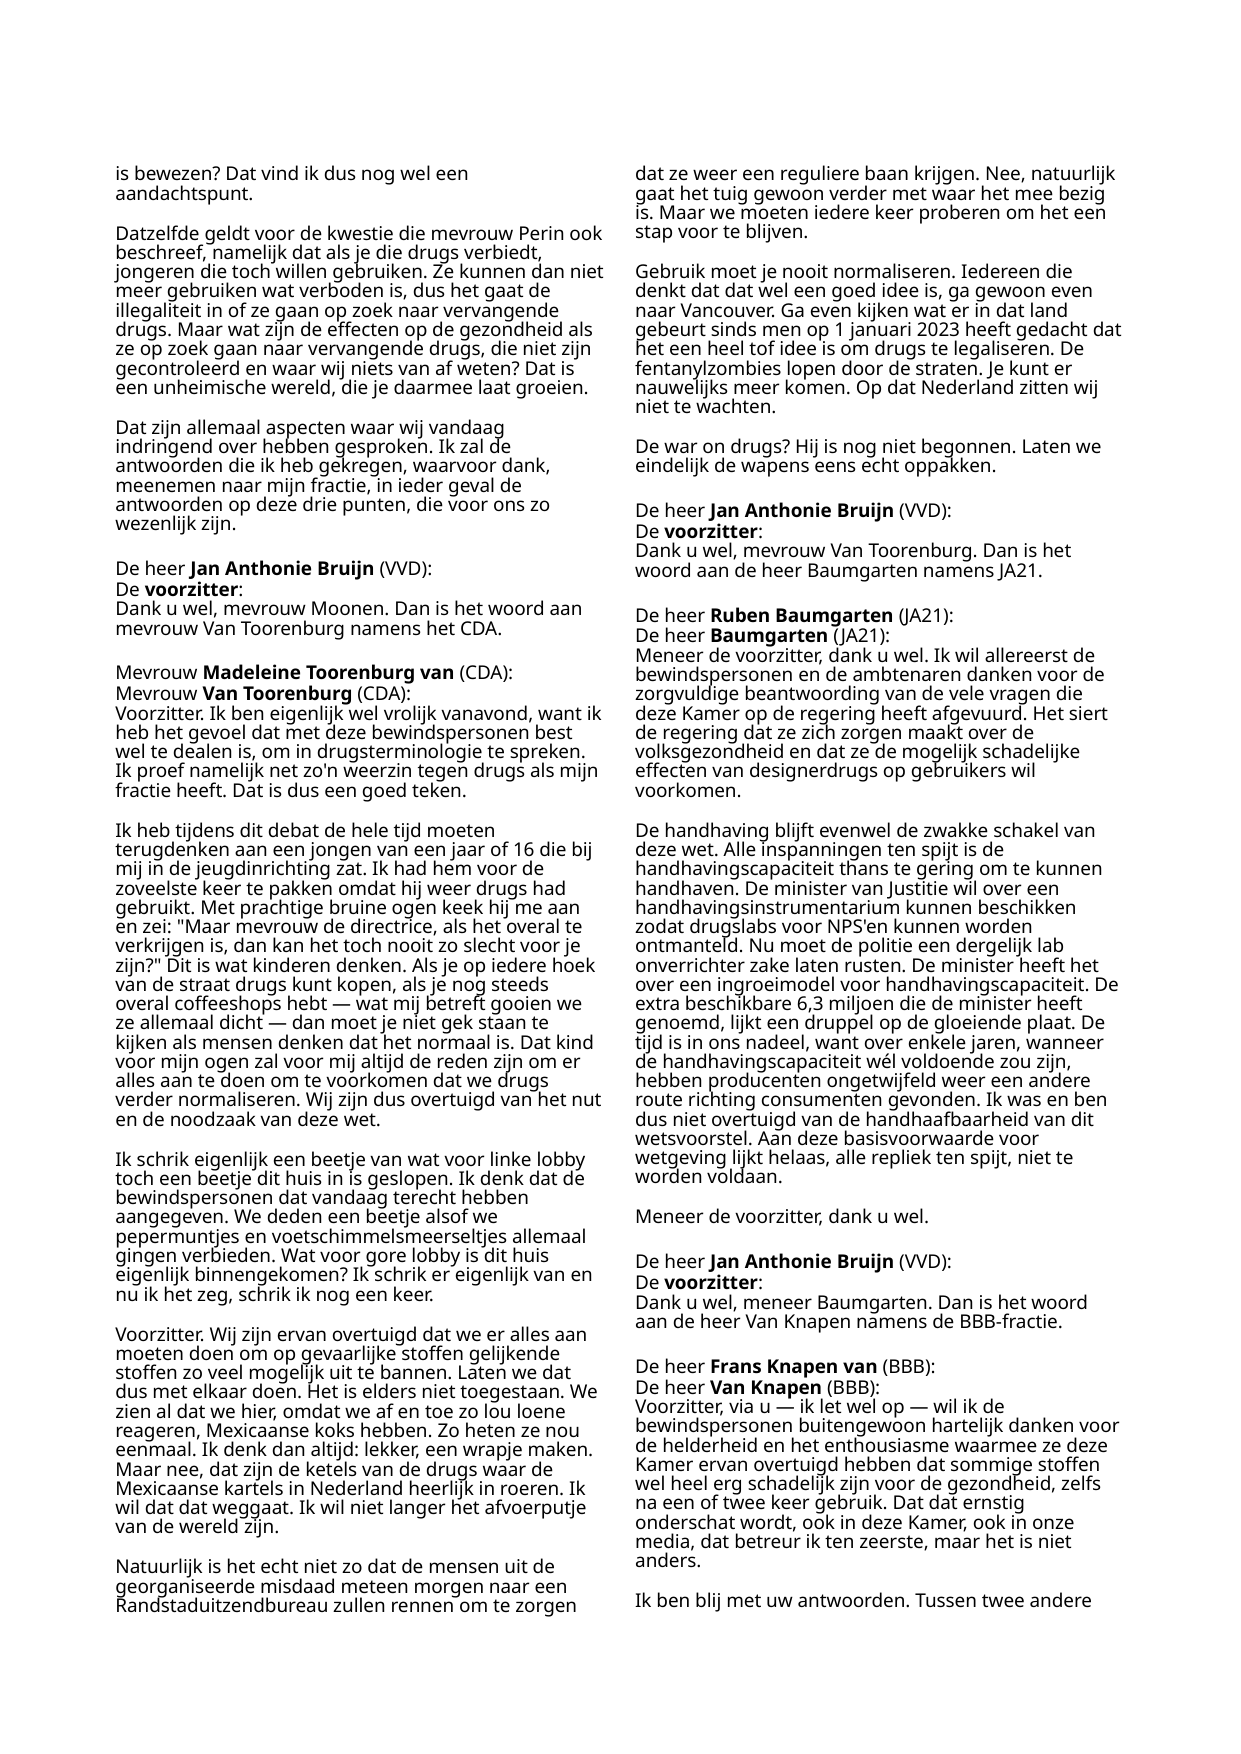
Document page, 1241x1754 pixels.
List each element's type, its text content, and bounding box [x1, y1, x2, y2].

text De handhaving blijft evenwel de zwakke schakel van deze wet. Alle inspanningen ten spijt is de handhavingscapaciteit thans te gering om te kunnen handhaven. De minister van Justitie wil over een handhavingsinstrumentarium kunnen beschikken zodat drugslabs voor NPS'en kunnen worden ontmanteld. Nu moet de politie een dergelijk lab onverrichter zake laten rusten. De minister heeft het over een ingroeimodel voor handhavingscapaciteit. De extra beschikbare 6,3 miljoen die de minister heeft genoemd, lijkt een druppel op de gloeiende plaat. De tijd is in ons nadeel, want over enkele jaren, wanneer de handhavingscapaciteit wél voldoende zou zijn, hebben producenten ongetwijfeld weer een andere route richting consumenten gevonden. Ik was en ben dus niet overtuigd van de handhaafbaarheid van dit wetsvoorstel. Aan deze basisvoorwaarde voor wetgeving lijkt helaas, alle repliek ten spijt, niet te worden voldaan. [635, 822, 1125, 1188]
text De heer Jan Anthonie Bruijn (VVD): [635, 1249, 1125, 1274]
text De heer Frans Knapen van (BBB): [635, 1353, 1125, 1379]
text Meneer de voorzitter, dank u wel. [635, 1208, 1125, 1228]
text Voorzitter, via u — ik let wel op — wil ik de bewindspersonen buitengewoon hartelijk danken voor de helderheid en het enthousiasme waarmee ze deze Kamer ervan overtuigd hebben dat sommige stoffen wel heel erg schadelijk zijn voor de gezondheid, zelfs na een of twee keer gebruik. Dat dat ernstig onderschat wordt, ook in deze Kamer, ook in onze media, dat betreur ik ten zeerste, maar het is niet anders. [635, 1398, 1125, 1571]
text Gebruik moet je nooit normaliseren. Iedereen die denkt dat dat wel een goed idee is, ga gewoon even naar Vancouver. Ga even kijken wat er in dat land gebeurt sinds men op 1 januari 2023 heeft gedacht dat het een heel tof idee is om drugs te legaliseren. De fentanylzombies lopen door de straten. Je kunt er nauwelijks meer komen. Op dat Nederland zitten wij niet te wachten. [635, 263, 1125, 417]
text De voorzitter: [635, 523, 1125, 542]
text Ik schrik eigenlijk een beetje van wat voor linke lobby toch een beetje dit huis in is geslopen. Ik denk dat de bewindspersonen dat vandaag terecht hebben aangegeven. We deden een beetje alsof we pepermuntjes en voetschimmelsmeerseltjes allemaal gingen verbieden. Wat voor gore lobby is dit huis eigenlijk binnengekomen? Ik schrik er eigenlijk van en nu ik het zeg, schrik ik nog een keer. [115, 1151, 605, 1305]
text De heer Jan Anthonie Bruijn (VVD): [115, 555, 605, 581]
text De heer Baumgarten (JA21): [635, 627, 1125, 647]
text De heer Ruben Baumgarten (JA21): [635, 602, 1125, 627]
text Voorzitter. Ik ben eigenlijk wel vrolijk vanavond, want ik heb het gevoel dat met deze bewindspersonen best wel te dealen is, om in drugsterminologie te spreken. Ik proef namelijk net zo'n weerzin tegen drugs als mijn fractie heeft. Dat is dus een goed teken. [115, 704, 605, 801]
text Dat zijn allemaal aspecten waar wij vandaag indringend over hebben gesproken. Ik zal de antwoorden die ik heb gekregen, waarvoor dank, meenemen naar mijn fractie, in ieder geval de antwoorden op deze drie punten, die voor ons zo wezenlijk zijn. [115, 419, 605, 534]
text De heer Jan Anthonie Bruijn (VVD): [635, 497, 1125, 523]
text is bewezen? Dat vind ik dus nog wel een aandachtspunt. [115, 165, 605, 204]
text Ik ben blij met uw antwoorden. Tussen twee andere [635, 1592, 1125, 1611]
text Dank u wel, mevrouw Moonen. Dan is het woord aan mevrouw Van Toorenburg namens het CDA. [115, 600, 605, 639]
text dat ze weer een reguliere baan krijgen. Nee, natuurlijk gaat het tuig gewoon verder met waar het mee bezig is. Maar we moeten iedere keer proberen om het een stap voor te blijven. [635, 165, 1125, 242]
text Dank u wel, mevrouw Van Toorenburg. Dan is het woord aan de heer Baumgarten namens JA21. [635, 542, 1125, 581]
text Mevrouw Van Toorenburg (CDA): [115, 685, 605, 704]
text De heer Van Knapen (BBB): [635, 1379, 1125, 1398]
text De voorzitter: [115, 581, 605, 600]
text Meneer de voorzitter, dank u wel. Ik wil allereerst de bewindspersonen en de ambtenaren danken voor de zorgvuldige beantwoording van de vele vragen die deze Kamer op de regering heeft afgevuurd. Het siert de regering dat ze zich zorgen maakt over de volksgezondheid en dat ze de mogelijk schadelijke effecten van designerdrugs op gebruikers wil voorkomen. [635, 647, 1125, 801]
text De voorzitter: [635, 1274, 1125, 1294]
text De war on drugs? Hij is nog niet begonnen. Laten we eindelijk de wapens eens echt oppakken. [635, 438, 1125, 477]
text Datzelfde geldt voor de kwestie die mevrouw Perin ook beschreef, namelijk dat als je die drugs verbiedt, jongeren die toch willen gebruiken. Ze kunnen dan niet meer gebruiken wat verboden is, dus het gaat de illegaliteit in of ze gaan op zoek naar vervangende drugs. Maar wat zijn de effecten op de gezondheid als ze op zoek gaan naar vervangende drugs, die niet zijn gecontroleerd en waar wij niets van af weten? Dat is een unheimische wereld, die je daarmee laat groeien. [115, 224, 605, 398]
text Ik heb tijdens dit debat de hele tijd moeten terugdenken aan een jongen van een jaar of 16 die bij mij in de jeugdinrichting zat. Ik had hem voor de zoveelste keer te pakken omdat hij weer drugs had gebruikt. Met prachtige bruine ogen keek hij me aan en zei: "Maar mevrouw de directrice, als het overal te verkrijgen is, dan kan het toch nooit zo slecht voor je zijn?" Dit is wat kinderen denken. Als je op iedere hoek van de straat drugs kunt kopen, als je nog steeds overal coffeeshops hebt — wat mij betreft gooien we ze allemaal dicht — dan moet je niet gek staan te kijken als mensen denken dat het normaal is. Dat kind voor mijn ogen zal voor mij altijd de reden zijn om er alles aan te doen om te voorkomen dat we drugs verder normaliseren. Wij zijn dus overtuigd van het nut en de noodzaak van deze wet. [115, 822, 605, 1130]
text Voorzitter. Wij zijn ervan overtuigd dat we er alles aan moeten doen om op gevaarlijke stoffen gelijkende stoffen zo veel mogelijk uit te bannen. Laten we dat dus met elkaar doen. Het is elders niet toegestaan. We zien al dat we hier, omdat we af en toe zo lou loene reageren, Mexicaanse koks hebben. Zo heten ze nou eenmaal. Ik denk dan altijd: lekker, een wrapje maken. Maar nee, dat zijn de ketels van de drugs waar de Mexicaanse kartels in Nederland heerlijk in roeren. Ik wil dat dat weggaat. Ik wil niet langer het afvoerputje van de wereld zijn. [115, 1326, 605, 1538]
text Natuurlijk is het echt niet zo dat de mensen uit de georganiseerde misdaad meteen morgen naar een Randstaduitzendbureau zullen rennen om te zorgen [115, 1558, 605, 1616]
text Mevrouw Madeleine Toorenburg van (CDA): [115, 659, 605, 685]
text Dank u wel, meneer Baumgarten. Dan is het woord aan de heer Van Knapen namens de BBB-fractie. [635, 1294, 1125, 1332]
